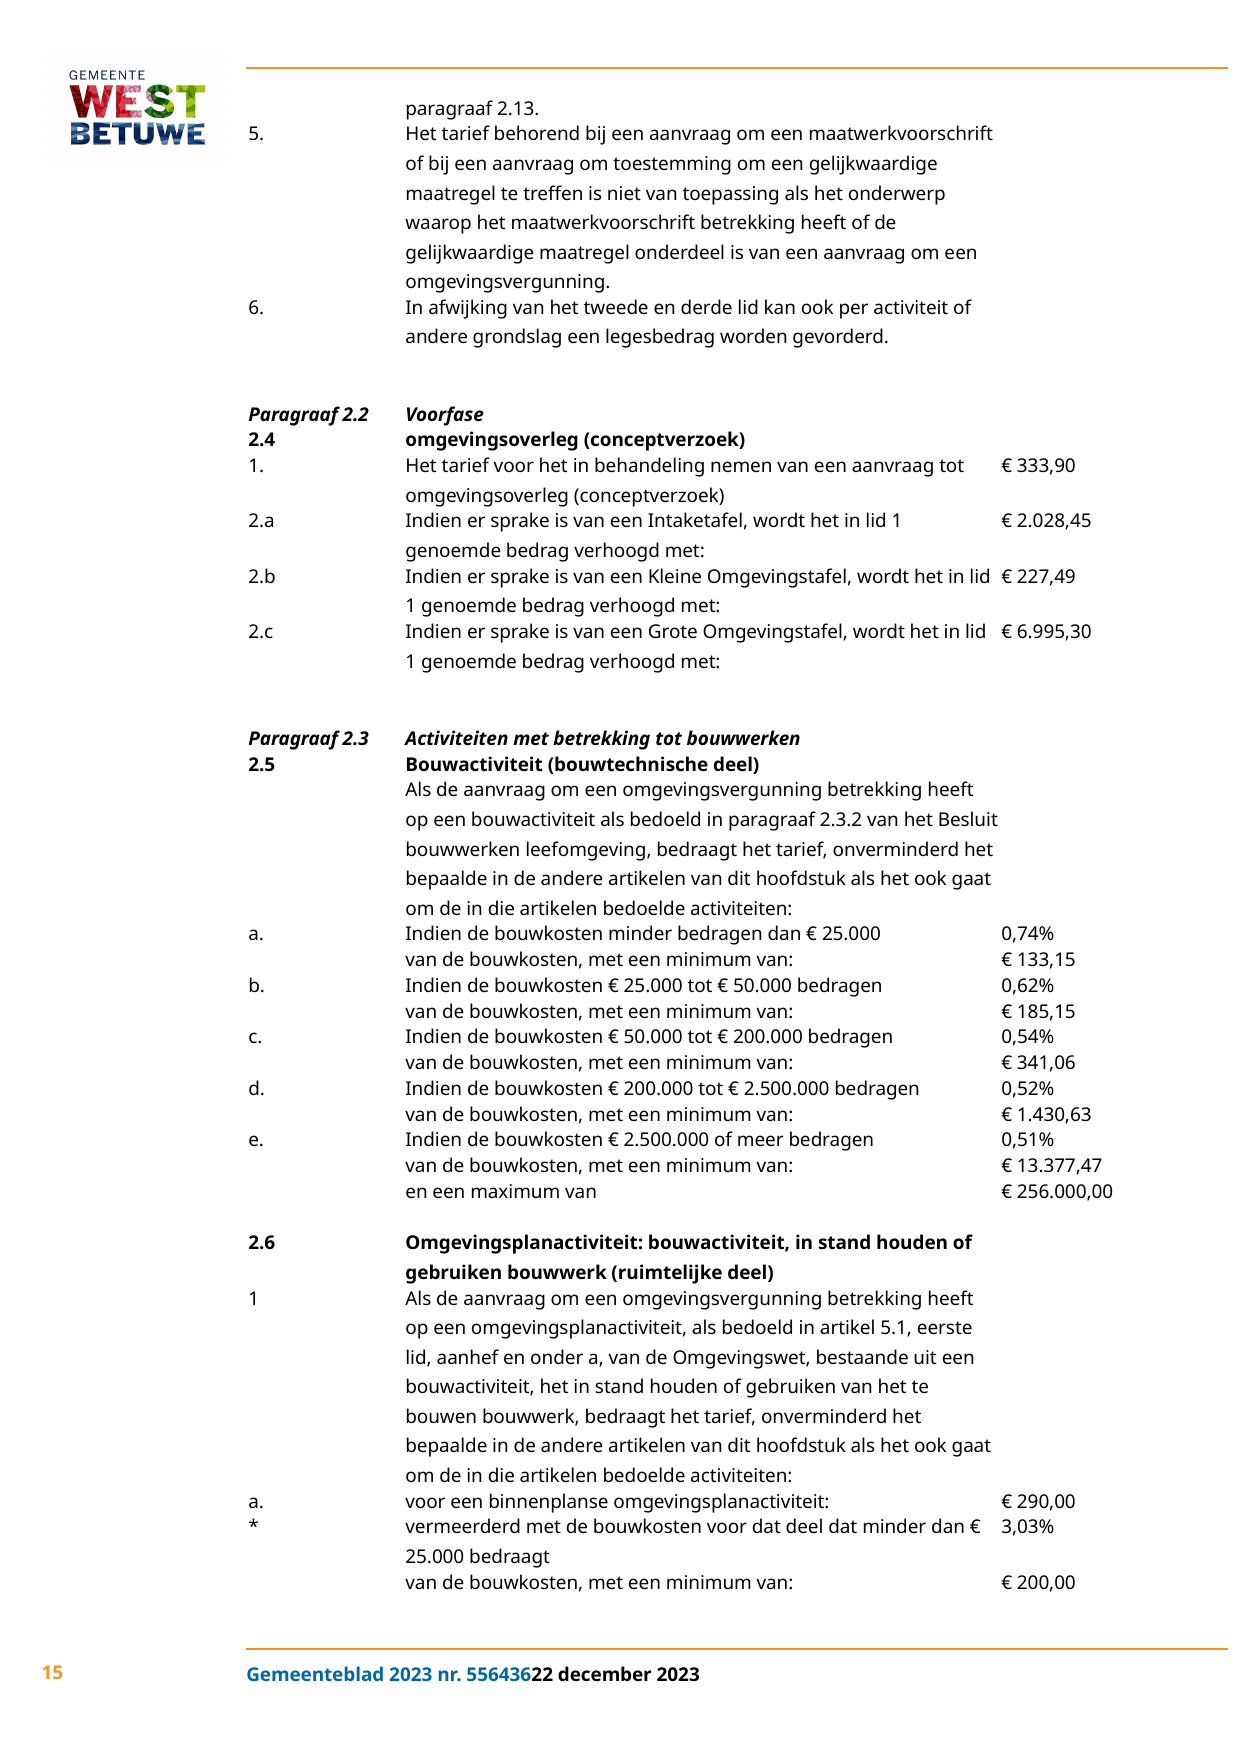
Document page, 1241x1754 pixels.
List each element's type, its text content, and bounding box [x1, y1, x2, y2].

table_cell Indien er sprake is van een Intaketafel, wordt het in lid 1 genoemde bedrag verhoogd met: [405, 508, 1001, 563]
table_cell 1 [248, 1285, 405, 1488]
table_cell [248, 1178, 405, 1204]
table_cell [1001, 1285, 1152, 1488]
table_cell c. [248, 1024, 405, 1049]
table_cell Het tarief voor het in behandeling nemen van een aanvraag tot omgevingsoverleg (conceptverzoek) [405, 453, 1001, 508]
table_cell [1001, 294, 1152, 349]
table_cell [405, 674, 1001, 699]
table_cell 0,51% [1001, 1126, 1152, 1152]
table_cell van de bouwkosten, met een minimum van: [405, 1152, 1001, 1178]
table_cell [1001, 95, 1152, 121]
table_cell Indien de bouwkosten € 200.000 tot € 2.500.000 bedragen [405, 1075, 1001, 1101]
table_cell [1001, 674, 1152, 699]
table_cell van de bouwkosten, met een minimum van: [405, 1049, 1001, 1075]
table_cell € 333,90 [1001, 453, 1152, 508]
table_cell € 256.000,00 [1001, 1178, 1152, 1204]
table_cell Het tarief behorend bij een aanvraag om een maatwerkvoorschrift of bij een aanvraag om toestemming om een gelijkwaardige maatregel te treffen is niet van toepassing als het onderwerp waarop het maatwerkvoorschrift betrekking heeft of de gelijkwaardige maatregel onderdeel is van een aanvraag om een omgevingsvergunning. [405, 121, 1001, 294]
table_cell en een maximum van [405, 1178, 1001, 1204]
table_cell 2.4 [248, 427, 405, 452]
table_cell omgevingsoverleg (conceptverzoek) [405, 427, 1001, 452]
table_cell [1001, 427, 1152, 452]
picture [41, 47, 231, 172]
table_cell Indien de bouwkosten minder bedragen dan € 25.000 [405, 921, 1001, 946]
table_cell [248, 777, 405, 921]
table_cell € 133,15 [1001, 946, 1152, 972]
table_cell € 6.995,30 [1001, 618, 1152, 674]
table_cell € 227,49 [1001, 563, 1152, 618]
table_cell van de bouwkosten, met een minimum van: [405, 1101, 1001, 1126]
table_cell 2.b [248, 563, 405, 618]
table_cell [248, 95, 405, 121]
table_cell voor een binnenplanse omgevingsplanactiviteit: [405, 1488, 1001, 1514]
table_cell e. [248, 1126, 405, 1152]
table_cell [248, 946, 405, 972]
table_cell vermeerderd met de bouwkosten voor dat deel dat minder dan € 25.000 bedraagt [405, 1514, 1001, 1569]
table_cell € 290,00 [1001, 1488, 1152, 1514]
table_cell [248, 998, 405, 1023]
table_cell [248, 674, 405, 699]
table_cell a. [248, 1488, 405, 1514]
table_cell * [248, 1514, 405, 1569]
table_cell Als de aanvraag om een omgevingsvergunning betrekking heeft op een bouwactiviteit als bedoeld in paragraaf 2.3.2 van het Besluit bouwwerken leefomgeving, bedraagt het tarief, onverminderd het bepaalde in de andere artikelen van dit hoofdstuk als het ook gaat om de in die artikelen bedoelde activiteiten: [405, 777, 1001, 921]
table_cell [248, 1101, 405, 1126]
table_cell € 185,15 [1001, 998, 1152, 1023]
table_cell Als de aanvraag om een omgevingsvergunning betrekking heeft op een omgevingsplanactiviteit, als bedoeld in artikel 5.1, eerste lid, aanhef en onder a, van de Omgevingswet, bestaande uit een bouwactiviteit, het in stand houden of gebruiken van het te bouwen bouwwerk, bedraagt het tarief, onverminderd het bepaalde in de andere artikelen van dit hoofdstuk als het ook gaat om de in die artikelen bedoelde activiteiten: [405, 1285, 1001, 1488]
table_cell [1001, 350, 1152, 375]
table_cell € 200,00 [1001, 1569, 1152, 1595]
table_cell van de bouwkosten, met een minimum van: [405, 946, 1001, 972]
table_cell € 13.377,47 [1001, 1152, 1152, 1178]
table_cell [1001, 699, 1152, 725]
table_cell [248, 375, 405, 401]
table_cell 2.a [248, 508, 405, 563]
table_cell 1. [248, 453, 405, 508]
table_cell [248, 1049, 405, 1075]
table_cell € 2.028,45 [1001, 508, 1152, 563]
table_cell [1001, 777, 1152, 921]
table_cell Bouwactiviteit (bouwtechnische deel) [405, 751, 1001, 777]
table_cell 0,52% [1001, 1075, 1152, 1101]
table_cell Omgevingsplanactiviteit: bouwactiviteit, in stand houden of gebruiken bouwwerk (ruimtelijke deel) [405, 1229, 1001, 1285]
table_cell Voorfase [405, 401, 1001, 427]
table_cell € 341,06 [1001, 1049, 1152, 1075]
table_cell [405, 699, 1001, 725]
table_cell [248, 699, 405, 725]
table_cell [1001, 725, 1152, 751]
table_cell [248, 1152, 405, 1178]
table_cell 0,74% [1001, 921, 1152, 946]
table_cell [405, 375, 1001, 401]
table_cell € 1.430,63 [1001, 1101, 1152, 1126]
table_cell [248, 350, 405, 375]
table_cell Activiteiten met betrekking tot bouwwerken [405, 725, 1001, 751]
table_cell a. [248, 921, 405, 946]
table_cell Indien de bouwkosten € 2.500.000 of meer bedragen [405, 1126, 1001, 1152]
table_cell [1001, 375, 1152, 401]
table_cell [405, 1204, 1001, 1229]
table_cell 0,54% [1001, 1024, 1152, 1049]
table_cell 6. [248, 294, 405, 349]
table_cell d. [248, 1075, 405, 1101]
table_cell Paragraaf 2.3 [248, 725, 405, 751]
table_cell paragraaf 2.13. [405, 95, 1001, 121]
table_cell In afwijking van het tweede en derde lid kan ook per activiteit of andere grondslag een legesbedrag worden gevorderd. [405, 294, 1001, 349]
table_cell Indien er sprake is van een Grote Omgevingstafel, wordt het in lid 1 genoemde bedrag verhoogd met: [405, 618, 1001, 674]
table_cell van de bouwkosten, met een minimum van: [405, 998, 1001, 1023]
table_cell 2.c [248, 618, 405, 674]
table_cell [1001, 1229, 1152, 1285]
table_cell [1001, 751, 1152, 777]
table_cell 2.6 [248, 1229, 405, 1285]
table_cell Indien er sprake is van een Kleine Omgevingstafel, wordt het in lid 1 genoemde bedrag verhoogd met: [405, 563, 1001, 618]
table_cell 2.5 [248, 751, 405, 777]
table_cell 5. [248, 121, 405, 294]
table_cell [1001, 401, 1152, 427]
table_cell [1001, 121, 1152, 294]
table_cell 0,62% [1001, 972, 1152, 998]
table_cell [248, 1569, 405, 1595]
table_cell 3,03% [1001, 1514, 1152, 1569]
table_cell [248, 1204, 405, 1229]
table_cell [1001, 1204, 1152, 1229]
table_cell b. [248, 972, 405, 998]
table_cell van de bouwkosten, met een minimum van: [405, 1569, 1001, 1595]
table_cell Indien de bouwkosten € 25.000 tot € 50.000 bedragen [405, 972, 1001, 998]
table_cell Paragraaf 2.2 [248, 401, 405, 427]
table_cell [405, 350, 1001, 375]
table_cell Indien de bouwkosten € 50.000 tot € 200.000 bedragen [405, 1024, 1001, 1049]
